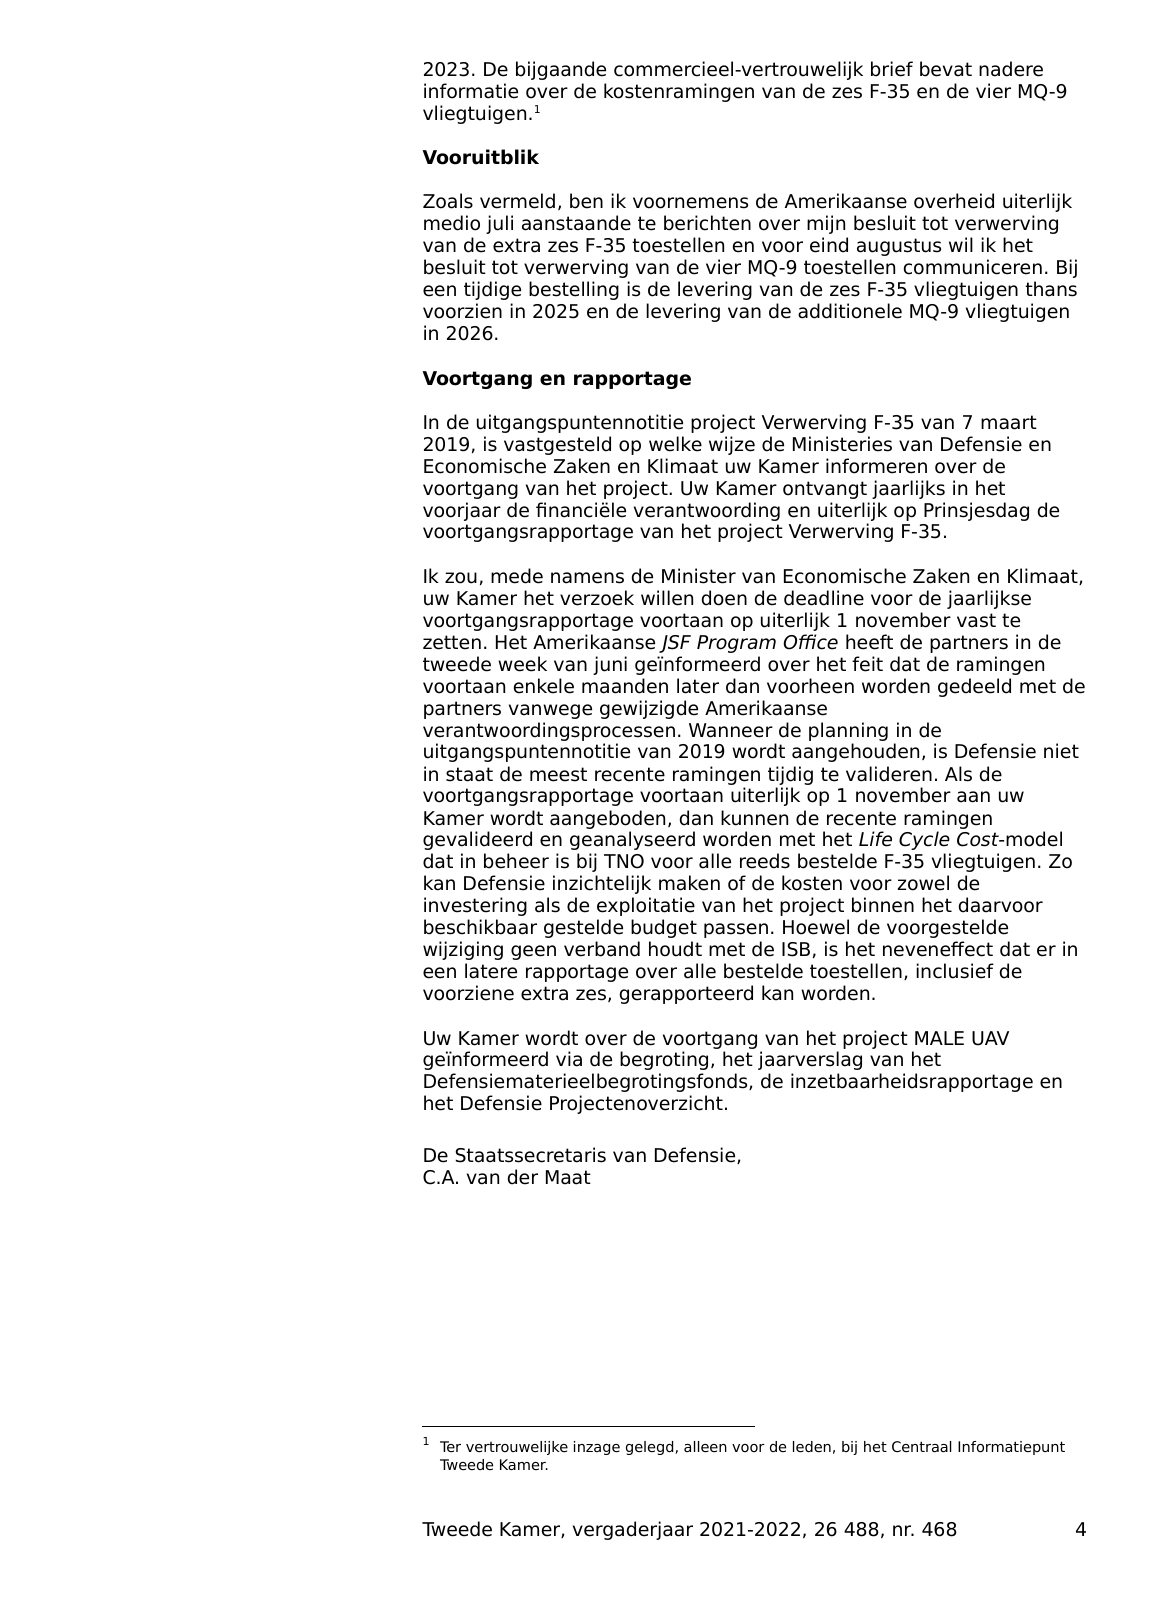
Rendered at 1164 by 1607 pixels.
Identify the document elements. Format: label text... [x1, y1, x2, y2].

subtitle Vooruitblik [422, 147, 1087, 169]
subtitle Voortgang en rapportage [422, 367, 1087, 389]
text Zoals vermeld, ben ik voornemens de Amerikaanse overheid uiterlijk medio juli aanstaande te berichten over mijn besluit tot verwerving van de extra zes F-35 toestellen en voor eind augustus wil ik het besluit tot verwerving van de vier MQ-9 toestellen communiceren. Bij een tijdige bestelling is de levering van de zes F-35 vliegtuigen thans voorzien in 2025 en de levering van de additionele MQ-9 vliegtuigen in 2026. [422, 191, 1087, 345]
text De Staatssecretaris van Defensie, C.A. van der Maat [422, 1145, 1087, 1189]
text Ik zou, mede namens de Minister van Economische Zaken en Klimaat, uw Kamer het verzoek willen doen de deadline voor de jaarlijkse voortgangsrapportage voortaan op uiterlijk 1 november vast te zetten. Het Amerikaanse JSF Program Office heeft de partners in de tweede week van juni geïnformeerd over het feit dat de ramingen voortaan enkele maanden later dan voorheen worden gedeeld met de partners vanwege gewijzigde Amerikaanse verantwoordingsprocessen. Wanneer de planning in de uitgangspuntennotitie van 2019 wordt aangehouden, is Defensie niet in staat de meest recente ramingen tijdig te valideren. Als de voortgangsrapportage voortaan uiterlijk op 1 november aan uw Kamer wordt aangeboden, dan kunnen de recente ramingen gevalideerd en geanalyseerd worden met het Life Cycle Cost-model dat in beheer is bij TNO voor alle reeds bestelde F-35 vliegtuigen. Zo kan Defensie inzichtelijk maken of de kosten voor zowel de investering als de exploitatie van het project binnen het daarvoor beschikbaar gestelde budget passen. Hoewel de voorgestelde wijziging geen verband houdt met de ISB, is het neveneffect dat er in een latere rapportage over alle bestelde toestellen, inclusief de voorziene extra zes, gerapporteerd kan worden. [422, 566, 1087, 1005]
text In de uitgangspuntennotitie project Verwerving F-35 van 7 maart 2019, is vastgesteld op welke wijze de Ministeries van Defensie en Economische Zaken en Klimaat uw Kamer informeren over de voortgang van het project. Uw Kamer ontvangt jaarlijks in het voorjaar de financiële verantwoording en uiterlijk op Prinsjesdag de voortgangsrapportage van het project Verwerving F-35. [422, 412, 1087, 543]
text Ter vertrouwelijke inzage gelegd, alleen voor de leden, bij het Centraal Informatiepunt Tweede Kamer. [422, 1435, 1087, 1474]
text Uw Kamer wordt over de voortgang van het project MALE UAV geïnformeerd via de begroting, het jaarverslag van het Defensiematerieelbegrotingsfonds, de inzetbaarheidsrapportage en het Defensie Projectenoverzicht. [422, 1027, 1087, 1115]
text 2023. De bijgaande commercieel-vertrouwelijk brief bevat nadere informatie over de kostenramingen van de zes F-35 en de vier MQ-9 vliegtuigen. [422, 59, 1087, 125]
